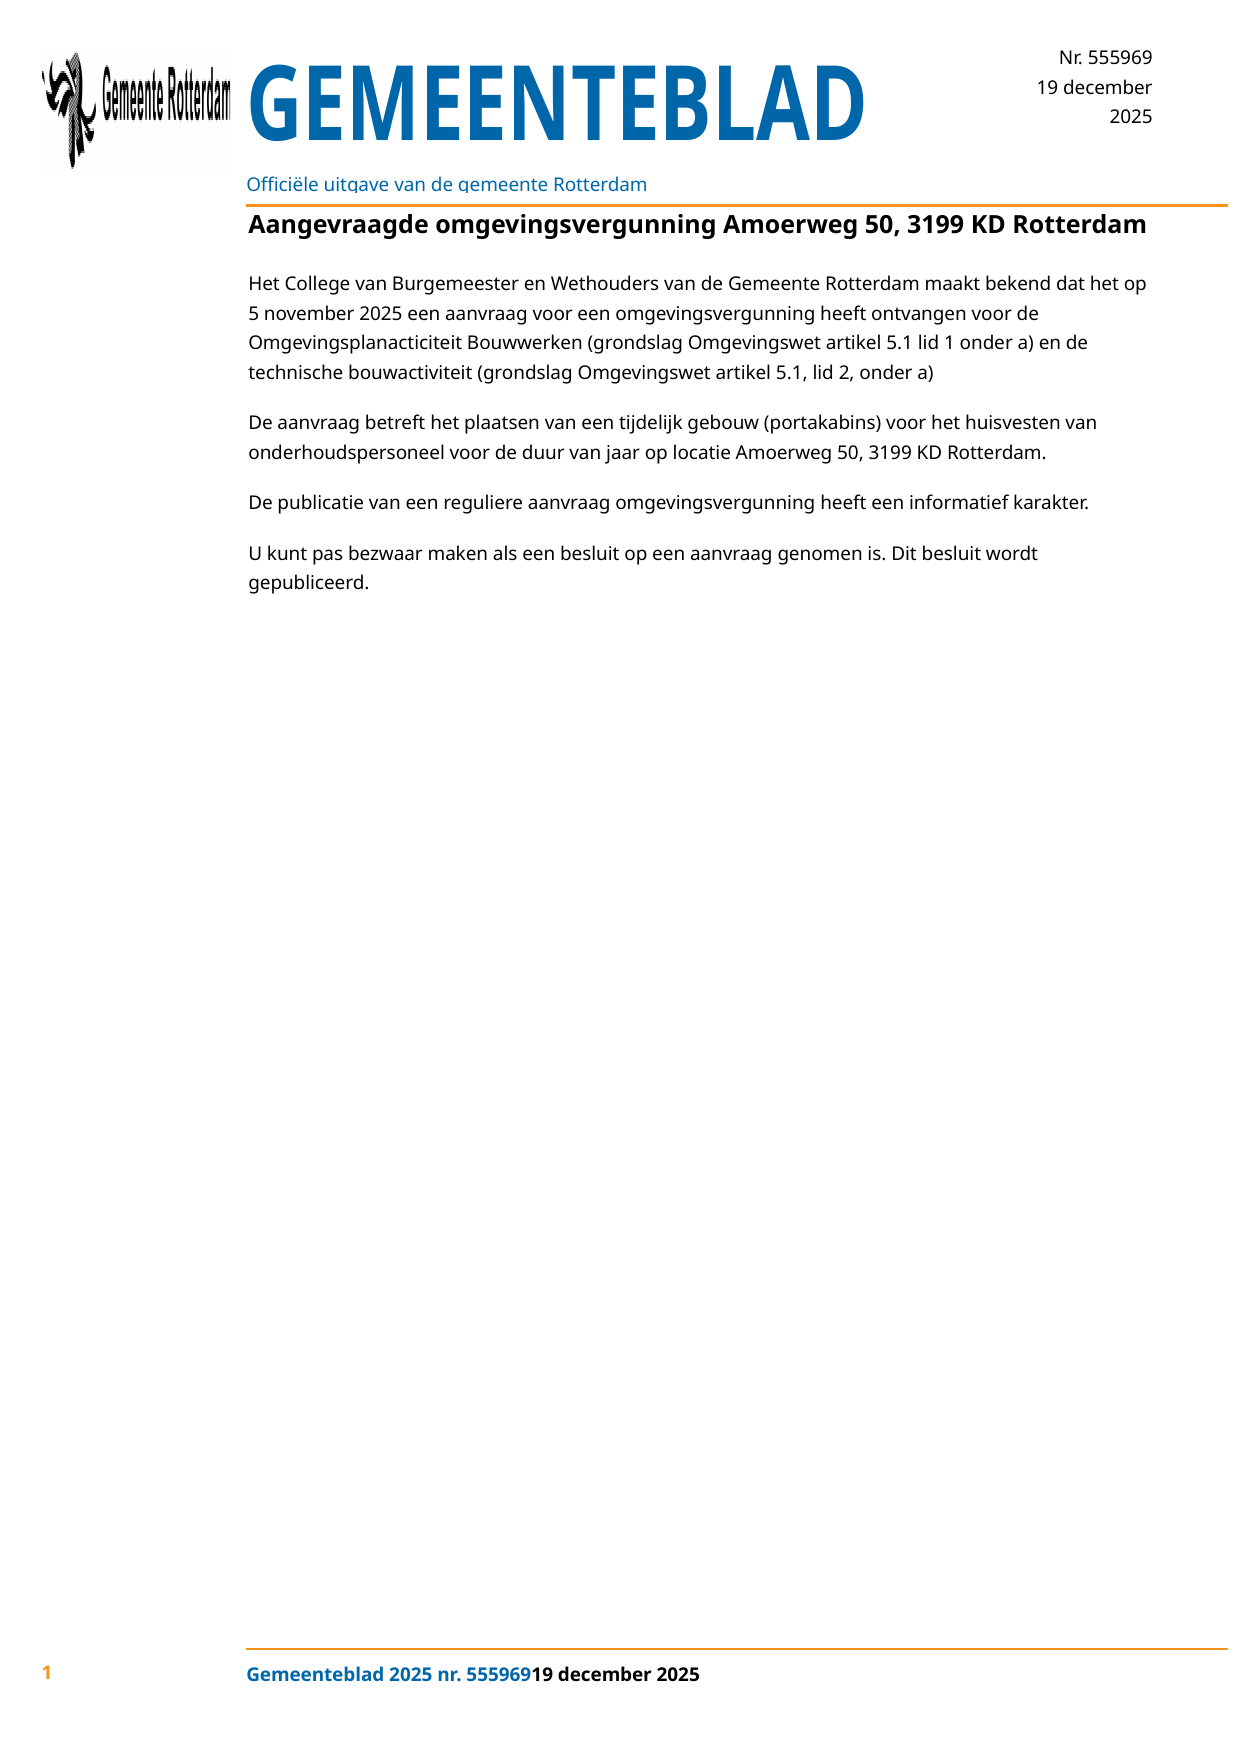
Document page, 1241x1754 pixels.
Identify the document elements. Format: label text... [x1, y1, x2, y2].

text De aanvraag betreft het plaatsen van een tijdelijk gebouw (portakabins) voor het huisvesten van onderhoudspersoneel voor de duur van jaar op locatie Amoerweg 50, 3199 KD Rotterdam. [248, 409, 1152, 465]
picture [41, 47, 231, 172]
text Het College van Burgemeester en Wethouders van de Gemeente Rotterdam maakt bekend dat het op 5 november 2025 een aanvraag voor een omgevingsvergunning heeft ontvangen voor de Omgevingsplanacticiteit Bouwwerken (grondslag Omgevingswet artikel 5.1 lid 1 onder a) en de technische bouwactiviteit (grondslag Omgevingswet artikel 5.1, lid 2, onder a) [248, 270, 1152, 385]
text U kunt pas bezwaar maken als een besluit op een aanvraag genomen is. Dit besluit wordt gepubliceerd. [248, 540, 1152, 595]
text Aangevraagde omgevingsvergunning Amoerweg 50, 3199 KD Rotterdam [248, 207, 1152, 241]
text De publicatie van een reguliere aanvraag omgevingsvergunning heeft een informatief karakter. [248, 489, 1152, 515]
